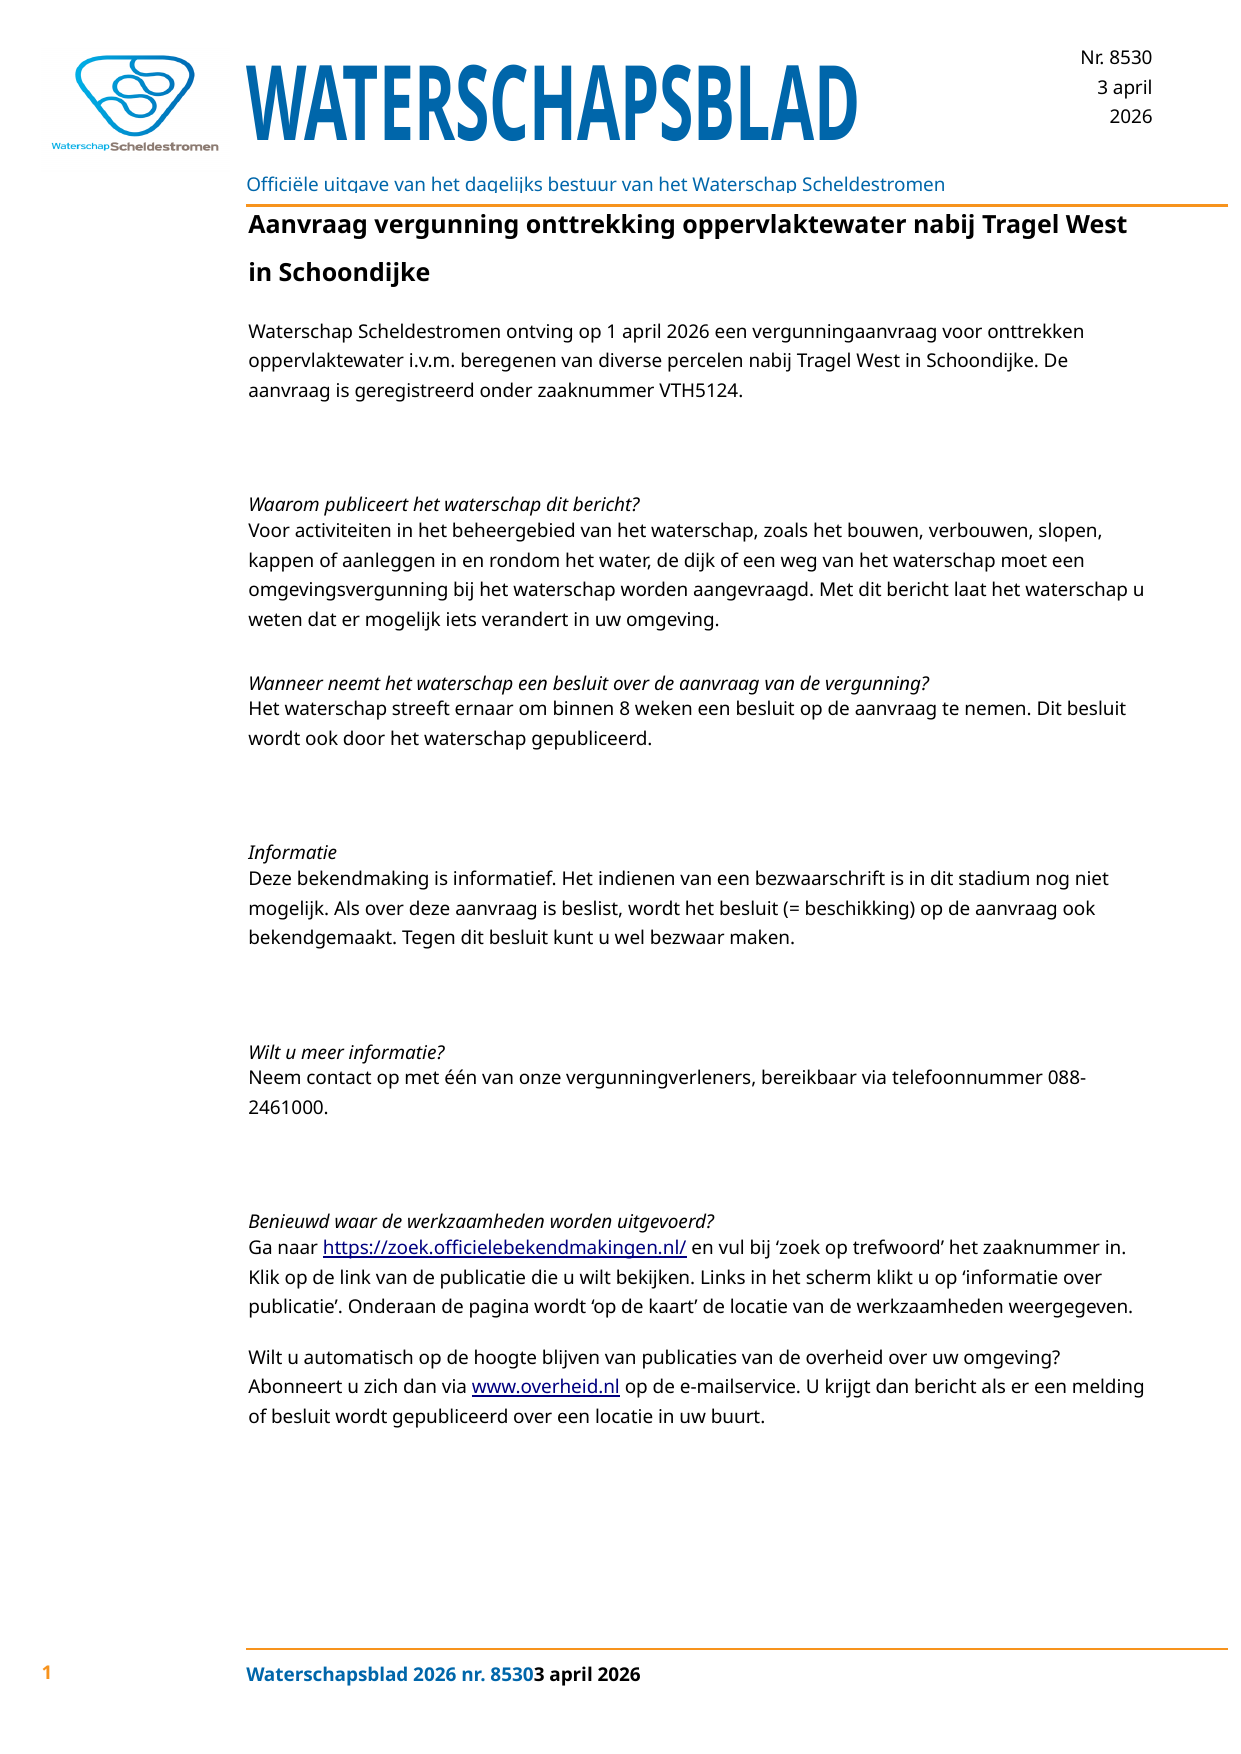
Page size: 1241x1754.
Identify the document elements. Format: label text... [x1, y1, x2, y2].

text Voor activiteiten in het beheergebied van het waterschap, zoals het bouwen, verbouwen, slopen, kappen of aanleggen in en rondom het water, de dijk of een weg van het waterschap moet een omgevingsvergunning bij het waterschap worden aangevraagd. Met dit bericht laat het waterschap u weten dat er mogelijk iets verandert in uw omgeving. [248, 517, 1152, 632]
text Benieuwd waar de werkzaamheden worden uitgevoerd? [248, 1208, 1152, 1234]
text Waterschap Scheldestromen ontving op 1 april 2026 een vergunningaanvraag voor onttrekken oppervlaktewater i.v.m. beregenen van diverse percelen nabij Tragel West in Schoondijke. De aanvraag is geregistreerd onder zaaknummer VTH5124. [248, 318, 1152, 403]
text Wilt u meer informatie? [248, 1039, 1152, 1064]
text Deze bekendmaking is informatief. Het indienen van een bezwaarschrift is in dit stadium nog niet mogelijk. Als over deze aanvraag is beslist, wordt het besluit (= beschikking) op de aanvraag ook bekendgemaakt. Tegen dit besluit kunt u wel bezwaar maken. [248, 865, 1152, 950]
text Waarom publiceert het waterschap dit bericht? [248, 491, 1152, 517]
text Informatie [248, 839, 1152, 865]
text Neem contact op met één van onze vergunningverleners, bereikbaar via telefoonnummer 088-2461000. [248, 1064, 1152, 1120]
text Ga naar https://zoek.officielebekendmakingen.nl/ en vul bij ‘zoek op trefwoord’ het zaaknummer in. Klik op de link van de publicatie die u wilt bekijken. Links in het scherm klikt u op ‘informatie over publicatie’. Onderaan de pagina wordt ‘op de kaart’ de locatie van de werkzaamheden weergegeven. [248, 1234, 1152, 1319]
picture [41, 47, 231, 172]
text Het waterschap streeft ernaar om binnen 8 weken een besluit op de aanvraag te nemen. Dit besluit wordt ook door het waterschap gepubliceerd. [248, 696, 1152, 751]
text Aanvraag vergunning onttrekking oppervlaktewater nabij Tragel West in Schoondijke [248, 207, 1152, 288]
text Wilt u automatisch op de hoogte blijven van publicaties van de overheid over uw omgeving? Abonneert u zich dan via www.overheid.nl op de e-mailservice. U krijgt dan bericht als er een melding of besluit wordt gepubliceerd over een locatie in uw buurt. [248, 1344, 1152, 1429]
text Wanneer neemt het waterschap een besluit over de aanvraag van de vergunning? [248, 670, 1152, 696]
